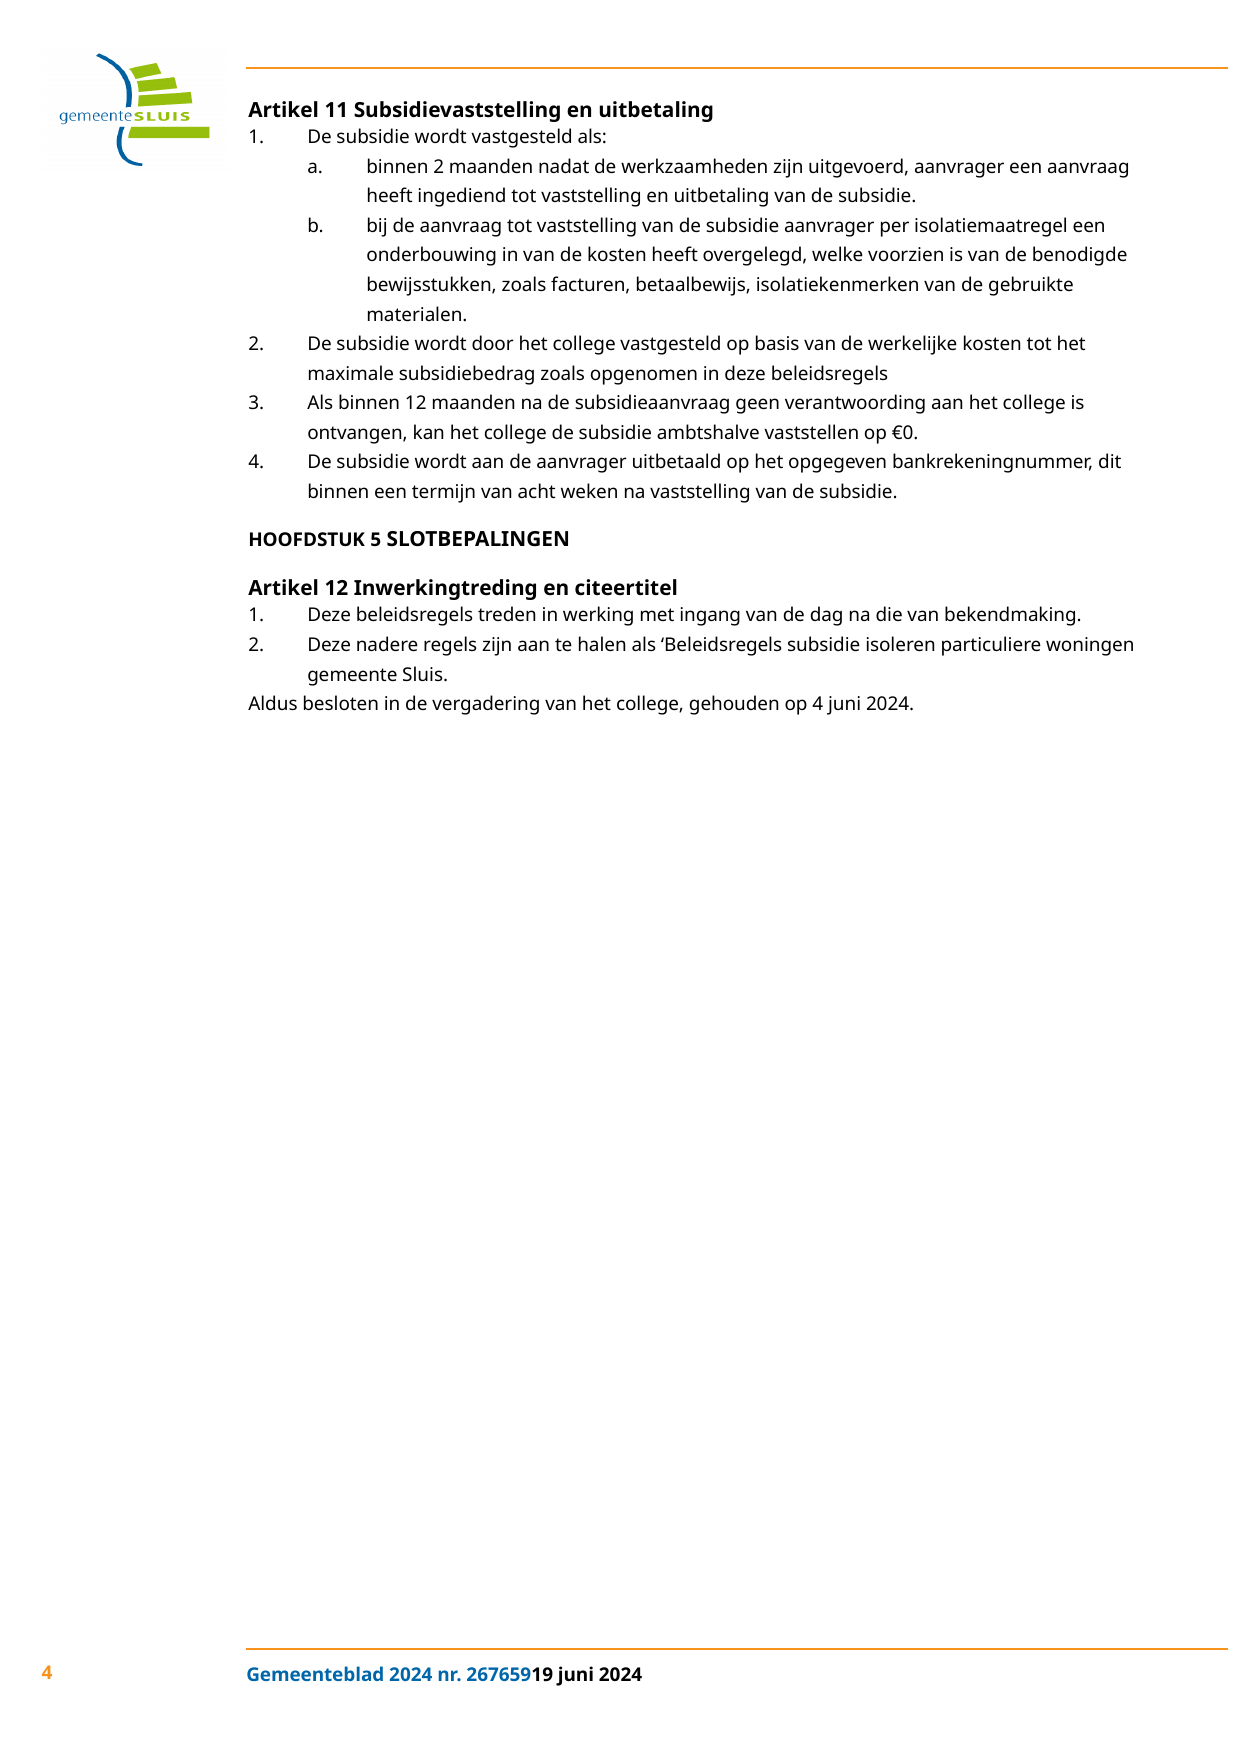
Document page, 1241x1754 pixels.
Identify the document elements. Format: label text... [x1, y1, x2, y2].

text Artikel 12 Inwerkingtreding en citeertitel [248, 573, 1152, 602]
text Artikel 11 Subsidievaststelling en uitbetaling [248, 95, 1152, 123]
text HOOFDSTUK 5 SLOTBEPALINGEN [248, 524, 1152, 552]
list De subsidie wordt vastgesteld als: [248, 123, 1152, 149]
list Deze beleidsregels treden in werking met ingang van de dag na die van bekendmaking. [248, 602, 1152, 627]
list De subsidie wordt door het college vastgesteld op basis van de werkelijke kosten tot het maximale subsidiebedrag zoals opgenomen in deze beleidsregels [248, 330, 1152, 386]
list bij de aanvraag tot vaststelling van de subsidie aanvrager per isolatiemaatregel een onderbouwing in van de kosten heeft overgelegd, welke voorzien is van de benodigde bewijsstukken, zoals facturen, betaalbewijs, isolatiekenmerken van de gebruikte materialen. [307, 212, 1152, 326]
text Aldus besloten in de vergadering van het college, gehouden op 4 juni 2024. [248, 690, 1152, 716]
picture [41, 47, 231, 172]
list Als binnen 12 maanden na de subsidieaanvraag geen verantwoording aan het college is ontvangen, kan het college de subsidie ambtshalve vaststellen op €0. [248, 389, 1152, 445]
list binnen 2 maanden nadat de werkzaamheden zijn uitgevoerd, aanvrager een aanvraag heeft ingediend tot vaststelling en uitbetaling van de subsidie. [307, 153, 1152, 208]
list Deze nadere regels zijn aan te halen als ‘Beleidsregels subsidie isoleren particuliere woningen gemeente Sluis. [248, 631, 1152, 686]
list De subsidie wordt aan de aanvrager uitbetaald op het opgegeven bankrekeningnummer, dit binnen een termijn van acht weken na vaststelling van de subsidie. [248, 449, 1152, 504]
